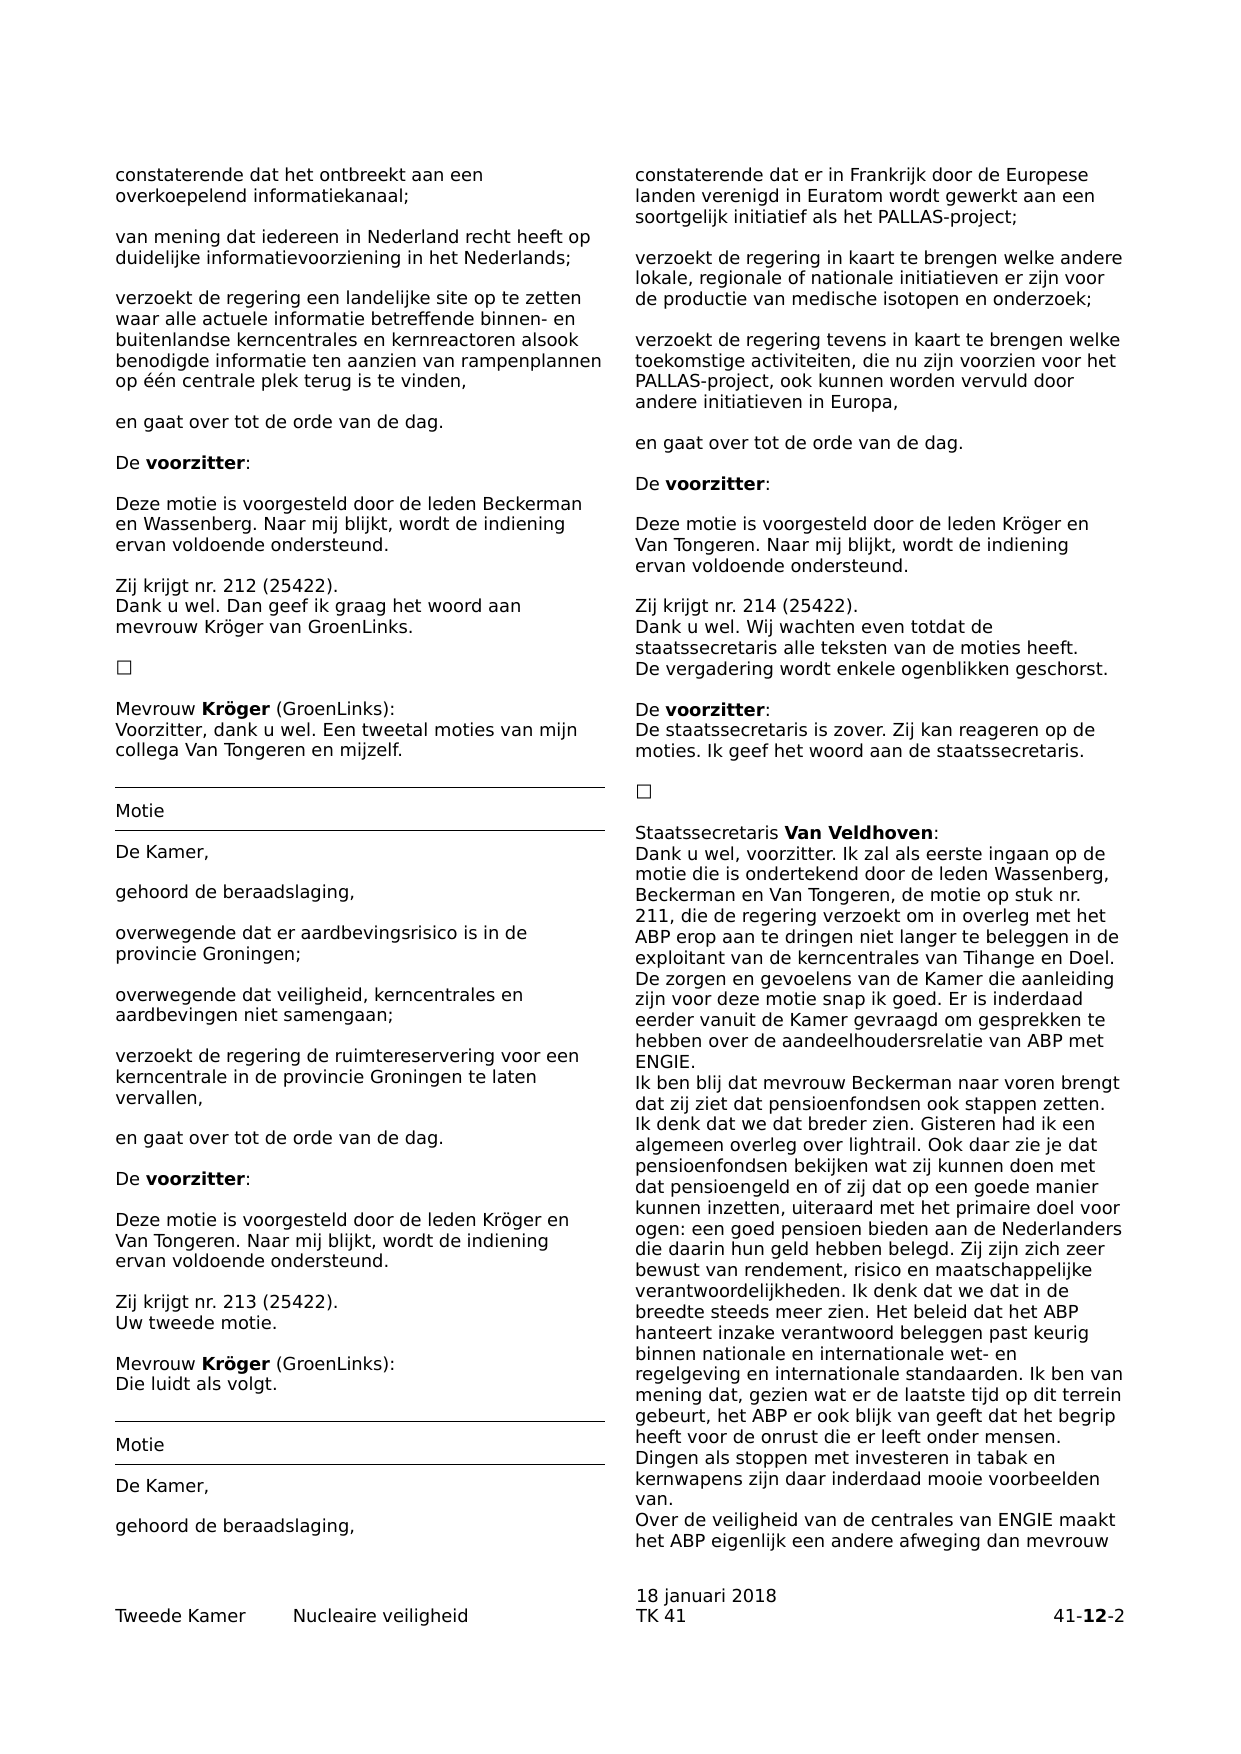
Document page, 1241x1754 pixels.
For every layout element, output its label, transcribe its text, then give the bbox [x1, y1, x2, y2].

text Deze motie is voorgesteld door de leden Kröger en Van Tongeren. Naar mij blijkt, wordt de indiening ervan voldoende ondersteund. [635, 514, 1125, 576]
text Zij krijgt nr. 214 (25422). [635, 596, 1125, 617]
text verzoekt de regering de ruimtereservering voor een kerncentrale in de provincie Groningen te laten vervallen, [115, 1046, 605, 1108]
text Motie [115, 1435, 605, 1456]
text De vergadering wordt enkele ogenblikken geschorst. [635, 659, 1125, 679]
text Dank u wel. Wij wachten even totdat de staatssecretaris alle teksten van de moties heeft. [635, 617, 1125, 659]
text De staatssecretaris is zover. Zij kan reageren op de moties. Ik geef het woord aan de staatssecretaris. [635, 720, 1125, 762]
text overwegende dat veiligheid, kerncentrales en aardbevingen niet samengaan; [115, 984, 605, 1026]
text De voorzitter: [115, 453, 605, 473]
text en gaat over tot de orde van de dag. [635, 433, 1125, 453]
text en gaat over tot de orde van de dag. [115, 412, 605, 433]
text verzoekt de regering in kaart te brengen welke andere lokale, regionale of nationale initiatieven er zijn voor de productie van medische isotopen en onderzoek; [635, 247, 1125, 310]
text Zij krijgt nr. 213 (25422). [115, 1292, 605, 1313]
text Mevrouw Kröger (GroenLinks): [115, 1353, 605, 1374]
text gehoord de beraadslaging, [115, 882, 605, 903]
text De Kamer, [115, 842, 605, 862]
text Motie [115, 801, 605, 822]
text verzoekt de regering tevens in kaart te brengen welke toekomstige activiteiten, die nu zijn voorzien voor het PALLAS-project, ook kunnen worden vervuld door andere initiatieven in Europa, [635, 330, 1125, 413]
text Uw tweede motie. [115, 1313, 605, 1333]
text en gaat over tot de orde van de dag. [115, 1128, 605, 1149]
text gehoord de beraadslaging, [115, 1516, 605, 1537]
text Deze motie is voorgesteld door de leden Kröger en Van Tongeren. Naar mij blijkt, wordt de indiening ervan voldoende ondersteund. [115, 1210, 605, 1272]
text De voorzitter: [635, 699, 1125, 720]
text Deze motie is voorgesteld door de leden Beckerman en Wassenberg. Naar mij blijkt, wordt de indiening ervan voldoende ondersteund. [115, 493, 605, 556]
text Staatssecretaris Van Veldhoven: [635, 823, 1125, 843]
text De voorzitter: [635, 473, 1125, 494]
text Dank u wel. Dan geef ik graag het woord aan mevrouw Kröger van GroenLinks. [115, 596, 605, 638]
text ⬜ [635, 782, 1125, 803]
text Voorzitter, dank u wel. Een tweetal moties van mijn collega Van Tongeren en mijzelf. [115, 719, 605, 761]
text Mevrouw Kröger (GroenLinks): [115, 699, 605, 719]
text Dank u wel, voorzitter. Ik zal als eerste ingaan op de motie die is ondertekend door de leden Wassenberg, Beckerman en Van Tongeren, de motie op stuk nr. 211, die de regering verzoekt om in overleg met het ABP erop aan te dringen niet langer te beleggen in de exploitant van de kerncentrales van Tihange en Doel. De zorgen en gevoelens van de Kamer die aanleiding zijn voor deze motie snap ik goed. Er is inderdaad eerder vanuit de Kamer gevraagd om gesprekken te hebben over de aandeelhoudersrelatie van ABP met ENGIE. [635, 843, 1125, 1072]
text Over de veiligheid van de centrales van ENGIE maakt het ABP eigenlijk een andere afweging dan mevrouw [635, 1510, 1125, 1552]
text ⬜ [115, 658, 605, 679]
text overwegende dat er aardbevingsrisico is in de provincie Groningen; [115, 923, 605, 964]
text van mening dat iedereen in Nederland recht heeft op duidelijke informatievoorziening in het Nederlands; [115, 227, 605, 268]
text constaterende dat het ontbreekt aan een overkoepelend informatiekanaal; [115, 165, 605, 207]
text constaterende dat er in Frankrijk door de Europese landen verenigd in Euratom wordt gewerkt aan een soortgelijk initiatief als het PALLAS-project; [635, 165, 1125, 227]
text Zij krijgt nr. 212 (25422). [115, 576, 605, 596]
text verzoekt de regering een landelijke site op te zetten waar alle actuele informatie betreffende binnen- en buitenlandse kerncentrales en kernreactoren alsook benodigde informatie ten aanzien van rampenplannen op één centrale plek terug is te vinden, [115, 288, 605, 392]
text De voorzitter: [115, 1169, 605, 1190]
text De Kamer, [115, 1476, 605, 1496]
text Ik ben blij dat mevrouw Beckerman naar voren brengt dat zij ziet dat pensioenfondsen ook stappen zetten. Ik denk dat we dat breder zien. Gisteren had ik een algemeen overleg over lightrail. Ook daar zie je dat pensioenfondsen bekijken wat zij kunnen doen met dat pensioengeld en of zij dat op een goede manier kunnen inzetten, uiteraard met het primaire doel voor ogen: een goed pensioen bieden aan de Nederlanders die daarin hun geld hebben belegd. Zij zijn zich zeer bewust van rendement, risico en maatschappelijke verantwoordelijkheden. Ik denk dat we dat in de breedte steeds meer zien. Het beleid dat het ABP hanteert inzake verantwoord beleggen past keurig binnen nationale en internationale wet- en regelgeving en internationale standaarden. Ik ben van mening dat, gezien wat er de laatste tijd op dit terrein gebeurt, het ABP er ook blijk van geeft dat het begrip heeft voor de onrust die er leeft onder mensen. Dingen als stoppen met investeren in tabak en kernwapens zijn daar inderdaad mooie voorbeelden van. [635, 1072, 1125, 1510]
text Die luidt als volgt. [115, 1374, 605, 1395]
